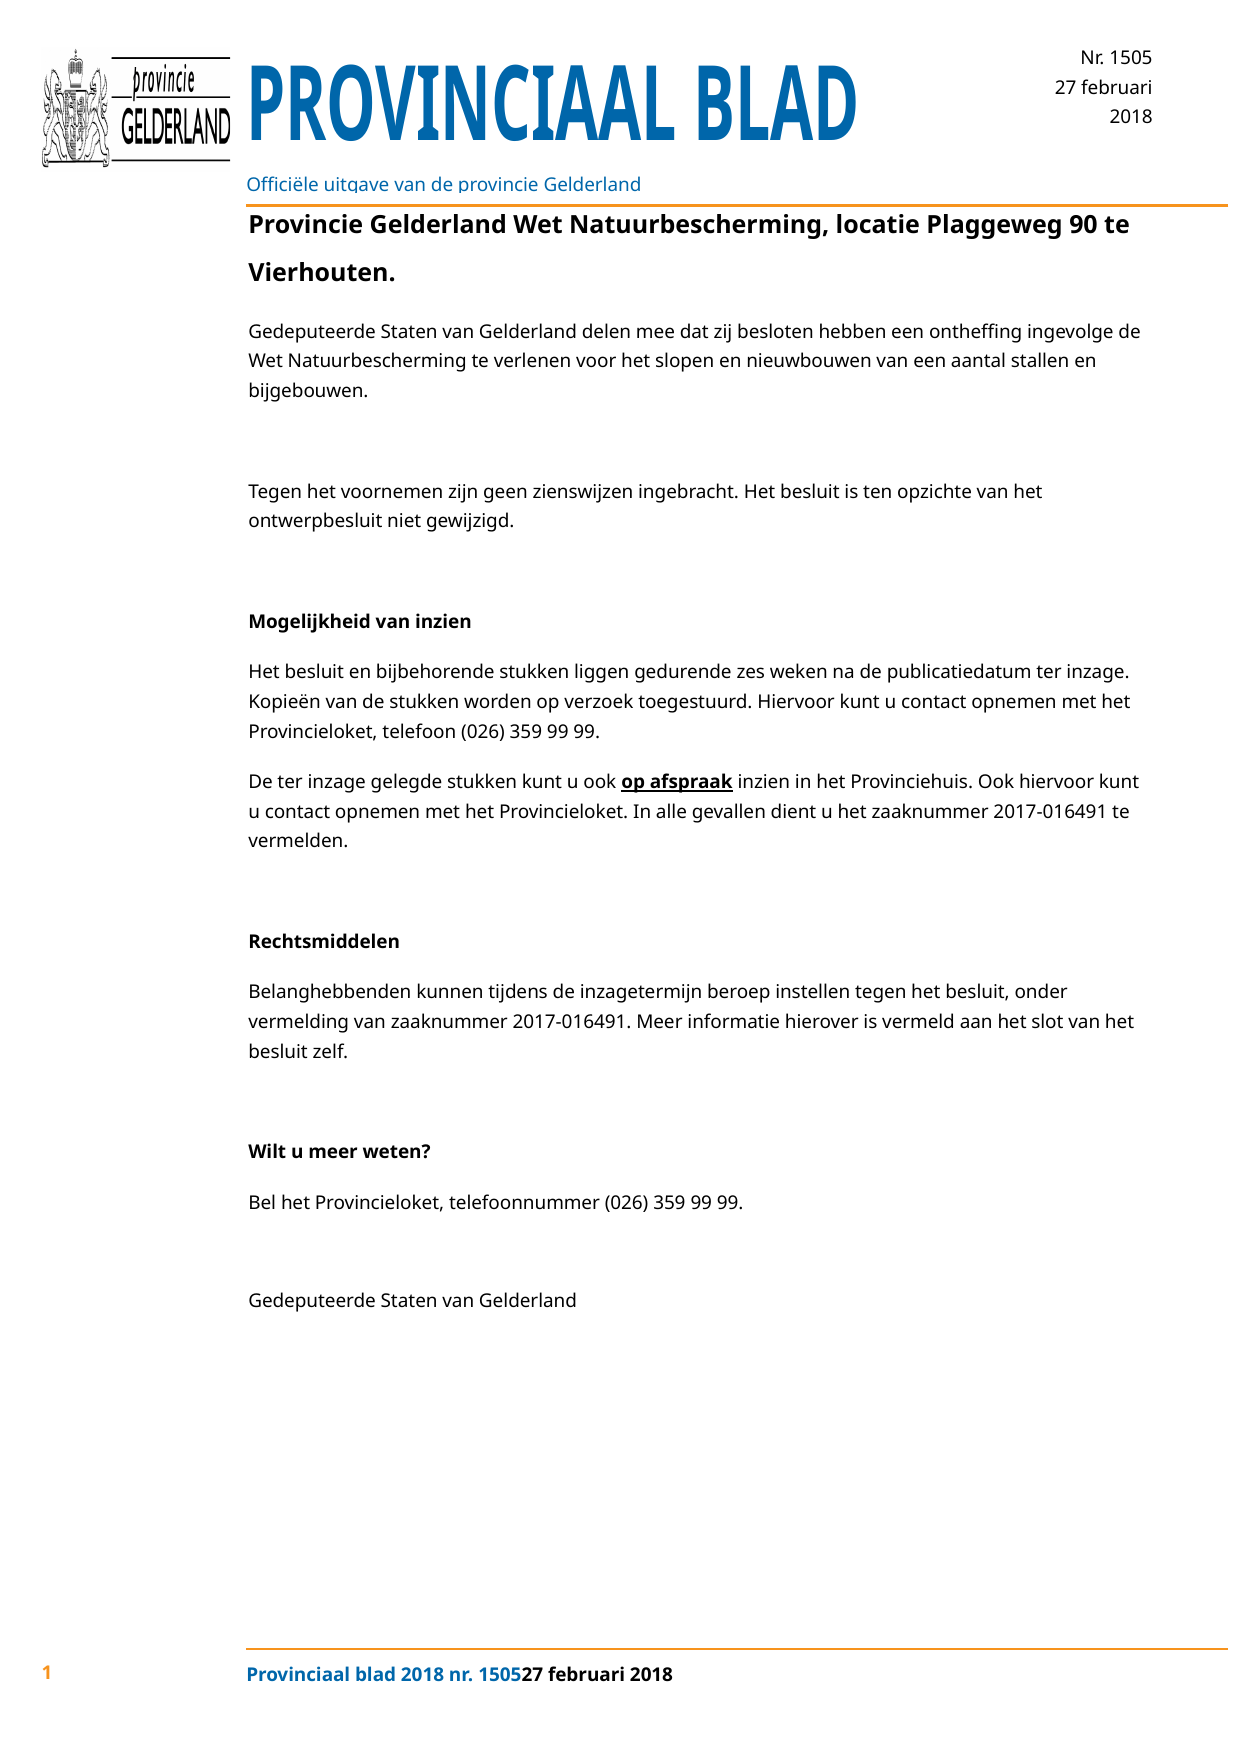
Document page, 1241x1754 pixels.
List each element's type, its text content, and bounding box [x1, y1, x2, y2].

text De ter inzage gelegde stukken kunt u ook op afspraak inzien in het Provinciehuis. Ook hiervoor kunt u contact opnemen met het Provincieloket. In alle gevallen dient u het zaaknummer 2017-016491 te vermelden. [248, 768, 1152, 853]
text Provincie Gelderland Wet Natuurbescherming, locatie Plaggeweg 90 te Vierhouten. [248, 207, 1152, 288]
text Belanghebbenden kunnen tijdens de inzagetermijn beroep instellen tegen het besluit, onder vermelding van zaaknummer 2017-016491. Meer informatie hierover is vermeld aan het slot van het besluit zelf. [248, 979, 1152, 1064]
text Gedeputeerde Staten van Gelderland delen mee dat zij besloten hebben een ontheffing ingevolge de Wet Natuurbescherming te verlenen voor het slopen en nieuwbouwen van een aantal stallen en bijgebouwen. [248, 318, 1152, 403]
text Rechtsmiddelen [248, 928, 1152, 954]
text Gedeputeerde Staten van Gelderland [248, 1287, 1152, 1313]
text Mogelijkheid van inzien [248, 608, 1152, 634]
text Tegen het voornemen zijn geen zienswijzen ingebracht. Het besluit is ten opzichte van het ontwerpbesluit niet gewijzigd. [248, 478, 1152, 533]
text Bel het Provincieloket, telefoonnummer (026) 359 99 99. [248, 1189, 1152, 1215]
text Wilt u meer weten? [248, 1139, 1152, 1164]
text Het besluit en bijbehorende stukken liggen gedurende zes weken na de publicatiedatum ter inzage. Kopieën van de stukken worden op verzoek toegestuurd. Hiervoor kunt u contact opnemen met het Provincieloket, telefoon (026) 359 99 99. [248, 659, 1152, 744]
picture [41, 47, 231, 172]
